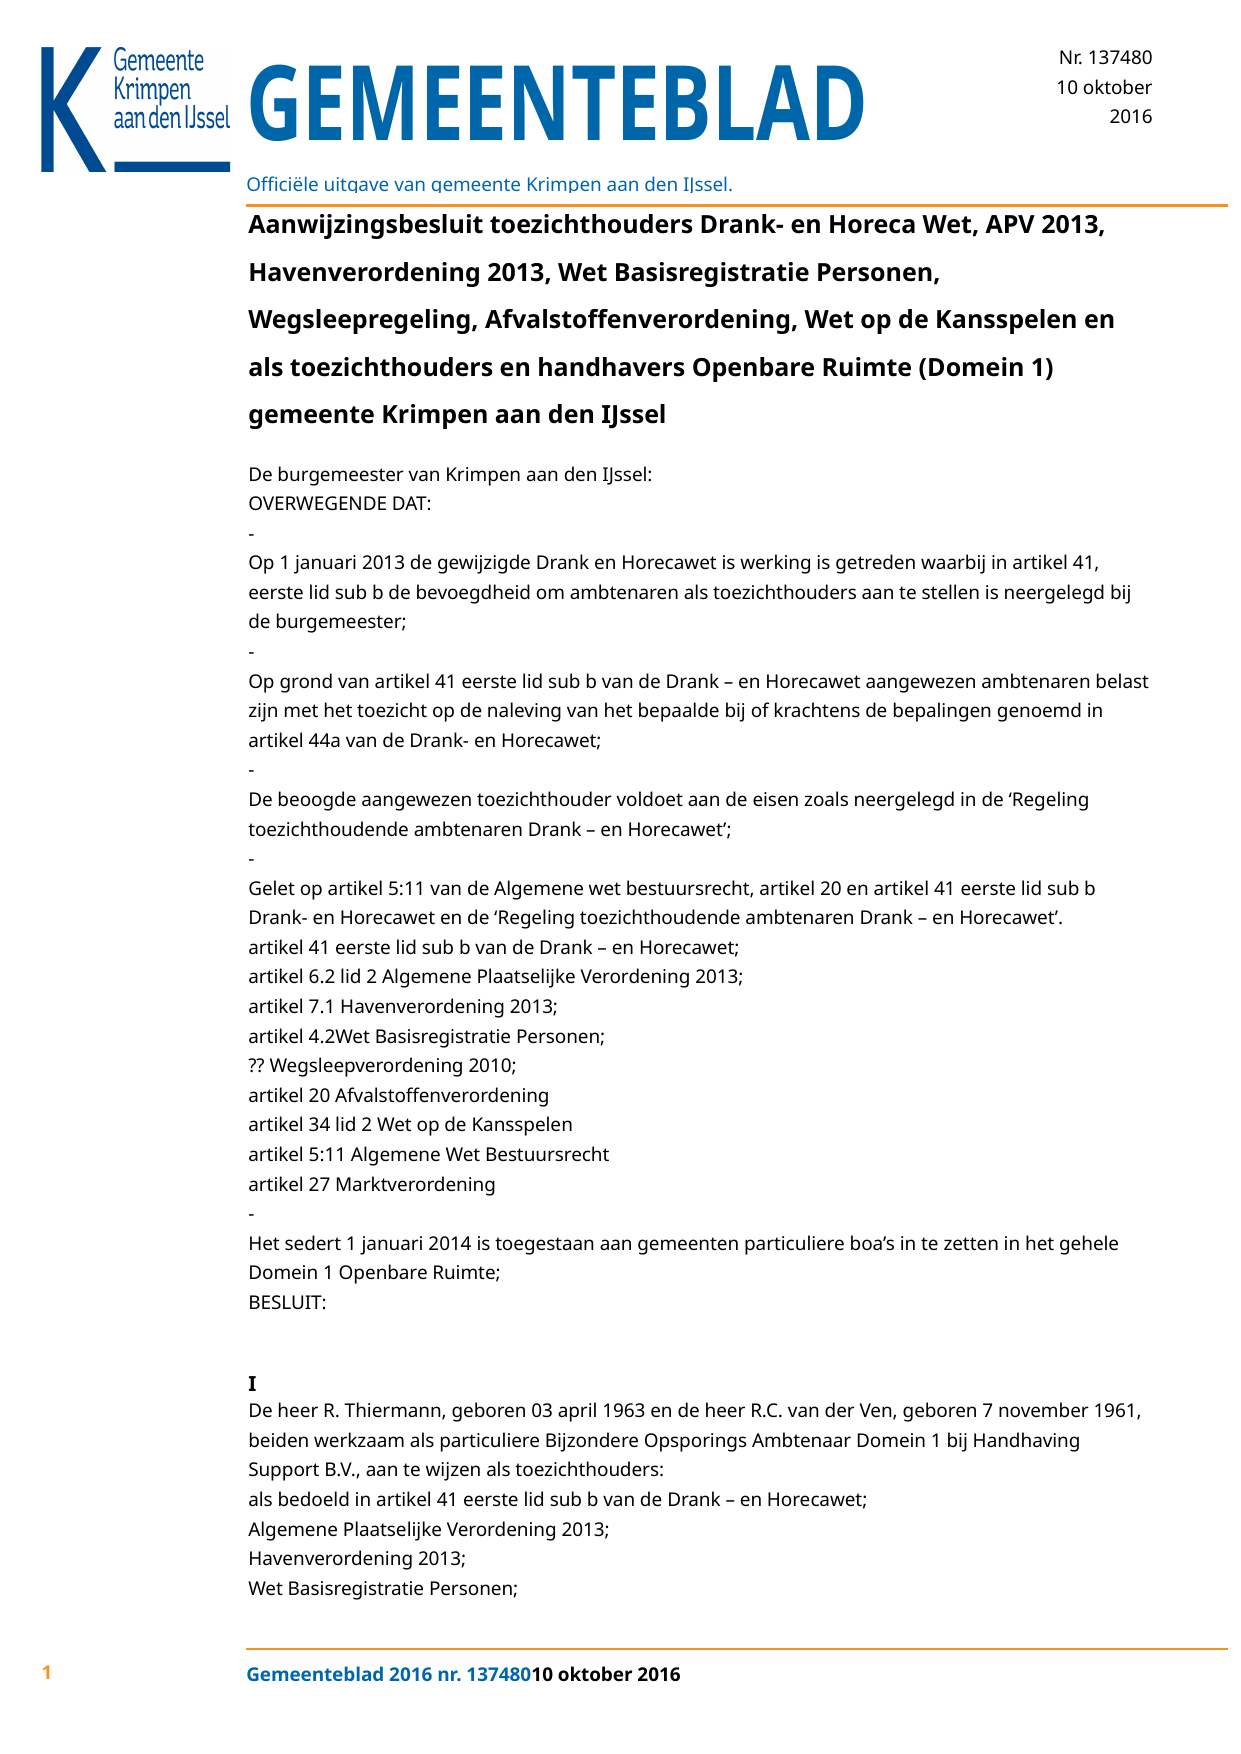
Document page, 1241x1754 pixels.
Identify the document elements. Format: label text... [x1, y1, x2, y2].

text Het sedert 1 januari 2014 is toegestaan aan gemeenten particuliere boa’s in te zetten in het gehele Domein 1 Openbare Ruimte; [248, 1230, 1152, 1285]
text artikel 6.2 lid 2 Algemene Plaatselijke Verordening 2013; [248, 964, 1152, 989]
text als bedoeld in artikel 41 eerste lid sub b van de Drank – en Horecawet; [248, 1486, 1152, 1512]
text - [248, 1200, 1152, 1226]
text ?? Wegsleepverordening 2010; [248, 1052, 1152, 1078]
text artikel 5:11 Algemene Wet Bestuursrecht [248, 1141, 1152, 1167]
text OVERWEGENDE DAT: [248, 490, 1152, 516]
text - [248, 757, 1152, 782]
text Op grond van artikel 41 eerste lid sub b van de Drank – en Horecawet aangewezen ambtenaren belast zijn met het toezicht op de naleving van het bepaalde bij of krachtens de bepalingen genoemd in artikel 44a van de Drank- en Horecawet; [248, 668, 1152, 753]
text artikel 34 lid 2 Wet op de Kansspelen [248, 1112, 1152, 1137]
picture [41, 47, 231, 172]
text BESLUIT: [248, 1289, 1152, 1315]
text - [248, 520, 1152, 546]
text Gelet op artikel 5:11 van de Algemene wet bestuursrecht, artikel 20 en artikel 41 eerste lid sub b Drank- en Horecawet en de ‘Regeling toezichthoudende ambtenaren Drank – en Horecawet’. [248, 875, 1152, 930]
text Algemene Plaatselijke Verordening 2013; [248, 1516, 1152, 1542]
text - [248, 638, 1152, 664]
text Aanwijzingsbesluit toezichthouders Drank- en Horeca Wet, APV 2013, Havenverordening 2013, Wet Basisregistratie Personen, Wegsleepregeling, Afvalstoffenverordening, Wet op de Kansspelen en als toezichthouders en handhavers Openbare Ruimte (Domein 1) gemeente Krimpen aan den IJssel [248, 207, 1152, 431]
text I [248, 1369, 1152, 1397]
text artikel 41 eerste lid sub b van de Drank – en Horecawet; [248, 934, 1152, 960]
text De beoogde aangewezen toezichthouder voldoet aan de eisen zoals neergelegd in de ‘Regeling toezichthoudende ambtenaren Drank – en Horecawet’; [248, 786, 1152, 841]
text Wet Basisregistratie Personen; [248, 1575, 1152, 1601]
text De heer R. Thiermann, geboren 03 april 1963 en de heer R.C. van der Ven, geboren 7 november 1961, beiden werkzaam als particuliere Bijzondere Opsporings Ambtenaar Domein 1 bij Handhaving Support B.V., aan te wijzen als toezichthouders: [248, 1397, 1152, 1482]
text Op 1 januari 2013 de gewijzigde Drank en Horecawet is werking is getreden waarbij in artikel 41, eerste lid sub b de bevoegdheid om ambtenaren als toezichthouders aan te stellen is neergelegd bij de burgemeester; [248, 549, 1152, 634]
text artikel 20 Afvalstoffenverordening [248, 1082, 1152, 1108]
text Havenverordening 2013; [248, 1545, 1152, 1571]
text - [248, 845, 1152, 871]
text artikel 7.1 Havenverordening 2013; [248, 993, 1152, 1019]
text artikel 27 Marktverordening [248, 1171, 1152, 1196]
text artikel 4.2Wet Basisregistratie Personen; [248, 1023, 1152, 1048]
text De burgemeester van Krimpen aan den IJssel: [248, 461, 1152, 486]
